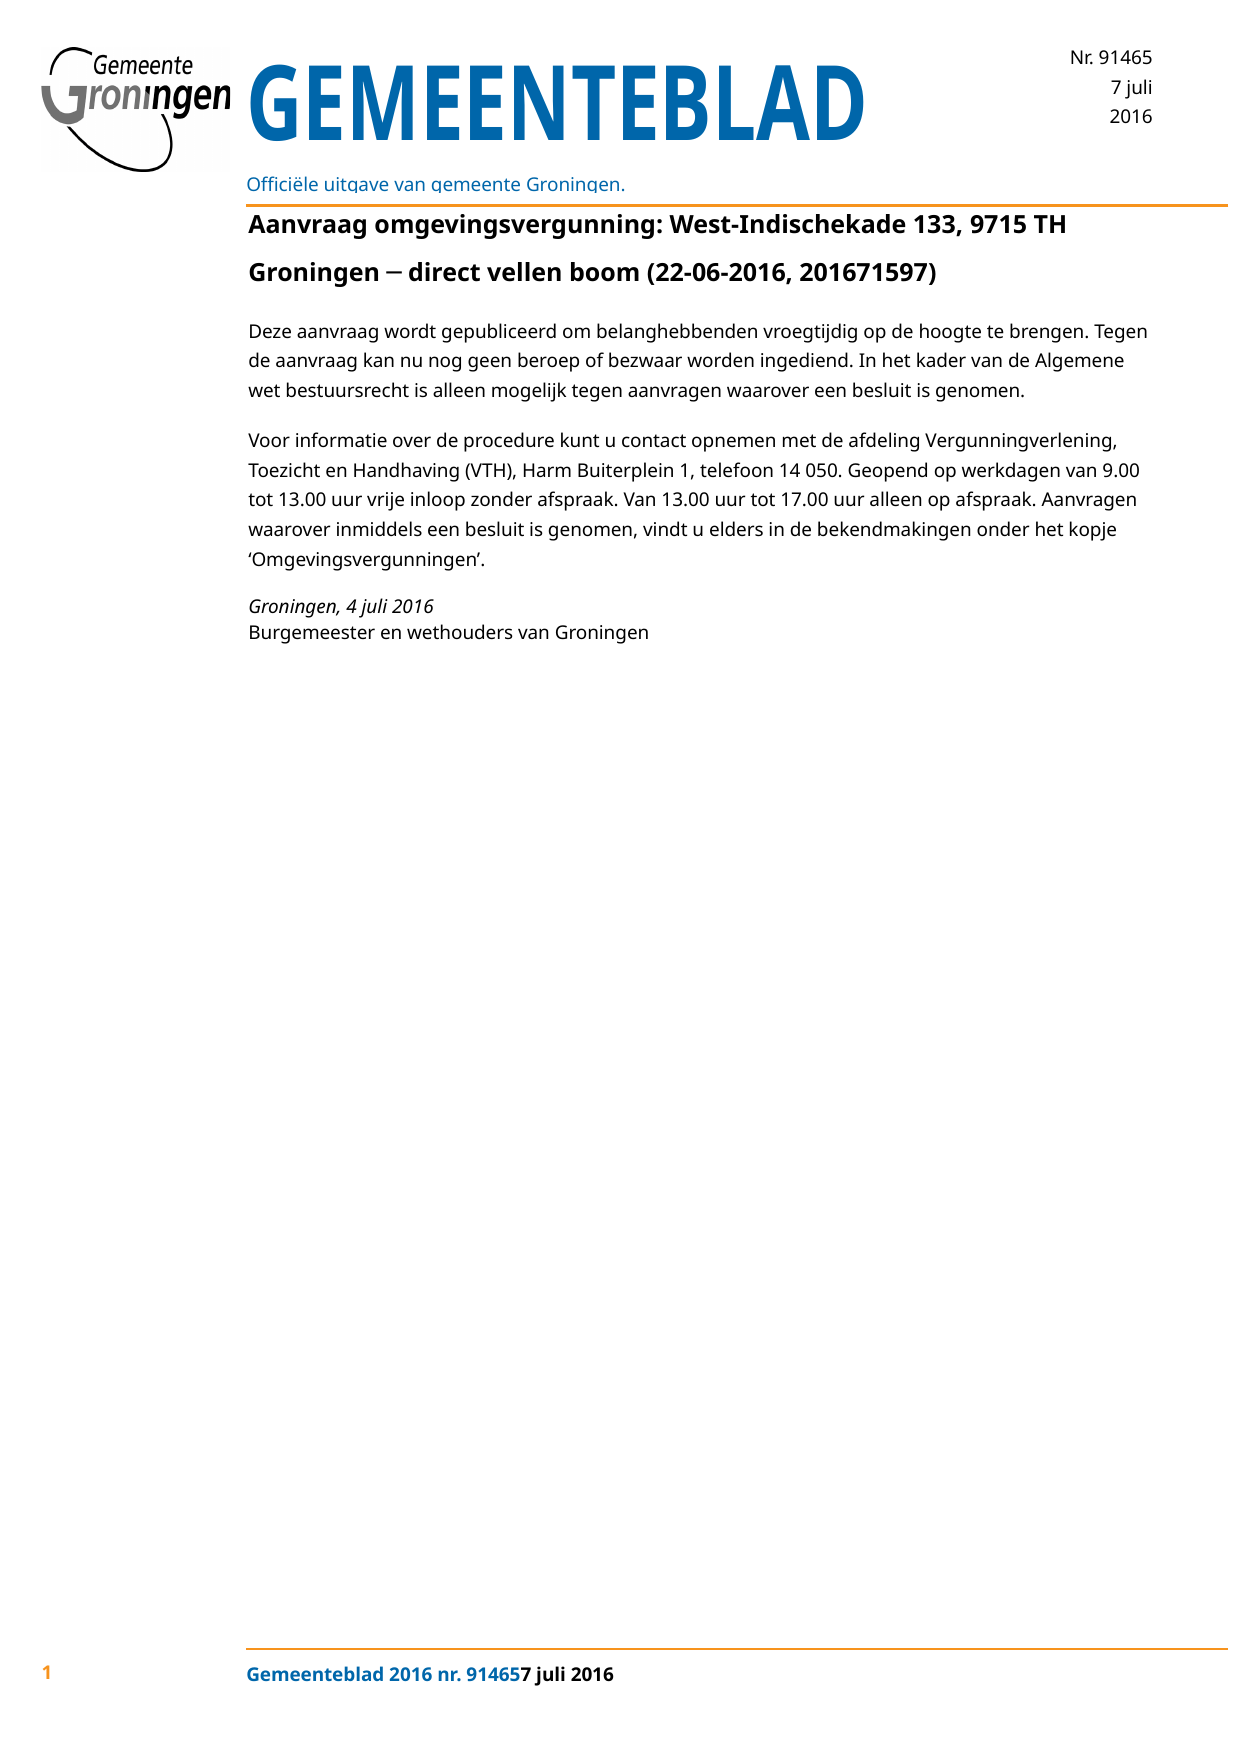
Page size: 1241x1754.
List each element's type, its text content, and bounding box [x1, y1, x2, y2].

text Aanvraag omgevingsvergunning: West-Indischekade 133, 9715 TH Groningen ─ direct vellen boom (22-06-2016, 201671597) [248, 207, 1152, 288]
text Burgemeester en wethouders van Groningen [248, 619, 1152, 645]
text Deze aanvraag wordt gepubliceerd om belanghebbenden vroegtijdig op de hoogte te brengen. Tegen de aanvraag kan nu nog geen beroep of bezwaar worden ingediend. In het kader van de Algemene wet bestuursrecht is alleen mogelijk tegen aanvragen waarover een besluit is genomen. [248, 318, 1152, 403]
picture [41, 47, 231, 172]
text Groningen, 4 juli 2016 [248, 594, 1152, 619]
text Voor informatie over de procedure kunt u contact opnemen met de afdeling Vergunningverlening, Toezicht en Handhaving (VTH), Harm Buiterplein 1, telefoon 14 050. Geopend op werkdagen van 9.00 tot 13.00 uur vrije inloop zonder afspraak. Van 13.00 uur tot 17.00 uur alleen op afspraak. Aanvragen waarover inmiddels een besluit is genomen, vindt u elders in de bekendmakingen onder het kopje ‘Omgevingsvergunningen’. [248, 427, 1152, 572]
